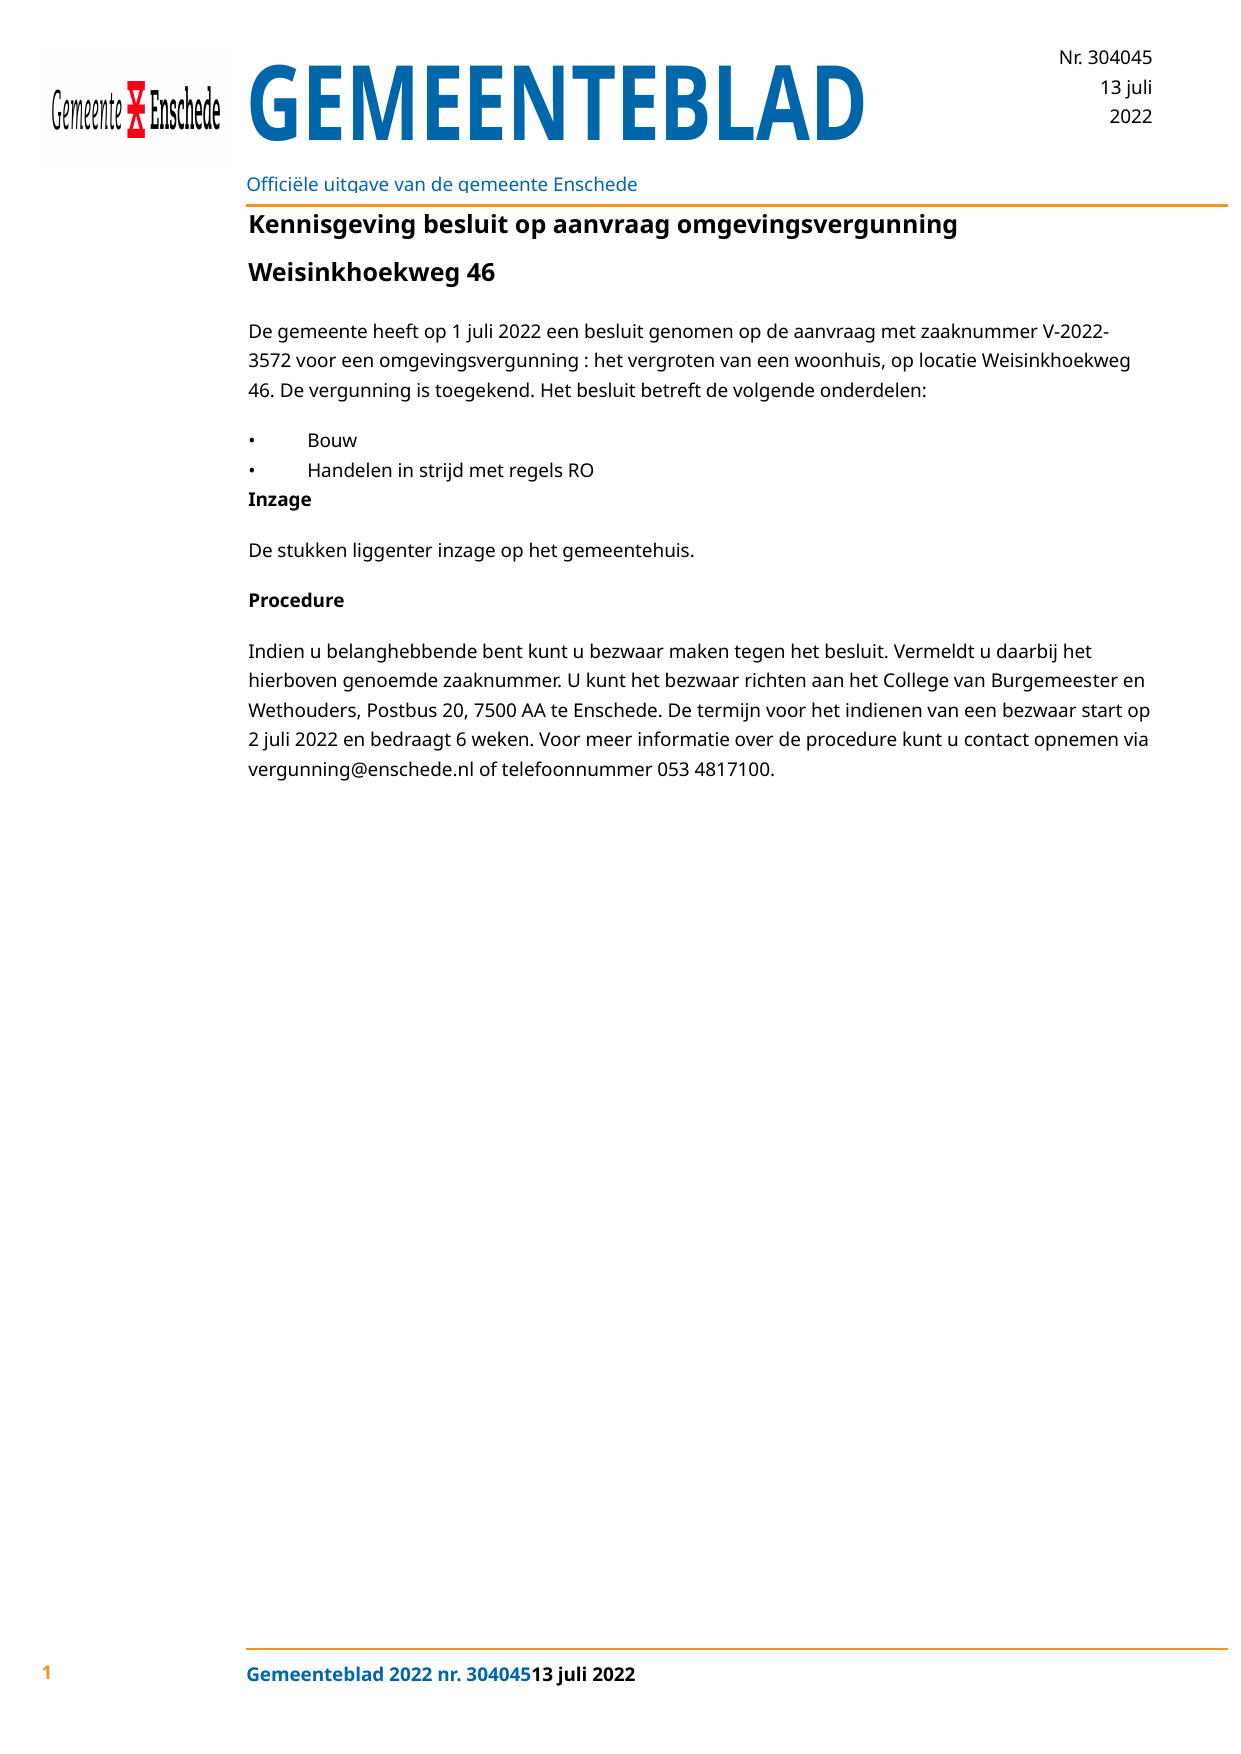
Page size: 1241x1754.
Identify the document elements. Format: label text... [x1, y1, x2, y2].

text Inzage [248, 487, 1152, 512]
list Bouw [248, 427, 1152, 453]
text Indien u belanghebbende bent kunt u bezwaar maken tegen het besluit. Vermeldt u daarbij het hierboven genoemde zaaknummer. U kunt het bezwaar richten aan het College van Burgemees­ter en Wethouders, Postbus 20, 7500 AA te Enschede. De termijn voor het indienen van een bezwaar start op 2 juli 2022 en bedraagt 6 weken. Voor meer informatie over de procedure kunt u contact opnemen via vergunning@enschede.nl of telefoonnummer 053 4817100. [248, 638, 1152, 782]
list Handelen in strijd met regels RO [248, 457, 1152, 483]
text Kennisgeving besluit op aanvraag omgevingsvergunning Weisinkhoekweg 46 [248, 207, 1152, 288]
text De gemeente heeft op 1 juli 2022 een besluit genomen op de aanvraag met zaaknummer V-2022-3572 voor een omgevingsvergunning : het vergroten van een woonhuis, op locatie Weisinkhoekweg 46. De vergunning is toegekend. Het besluit betreft de volgende onderdelen: [248, 318, 1152, 403]
picture [41, 47, 231, 172]
text Procedure [248, 587, 1152, 613]
text De stukken liggenter inzage op het gemeentehuis. [248, 537, 1152, 563]
